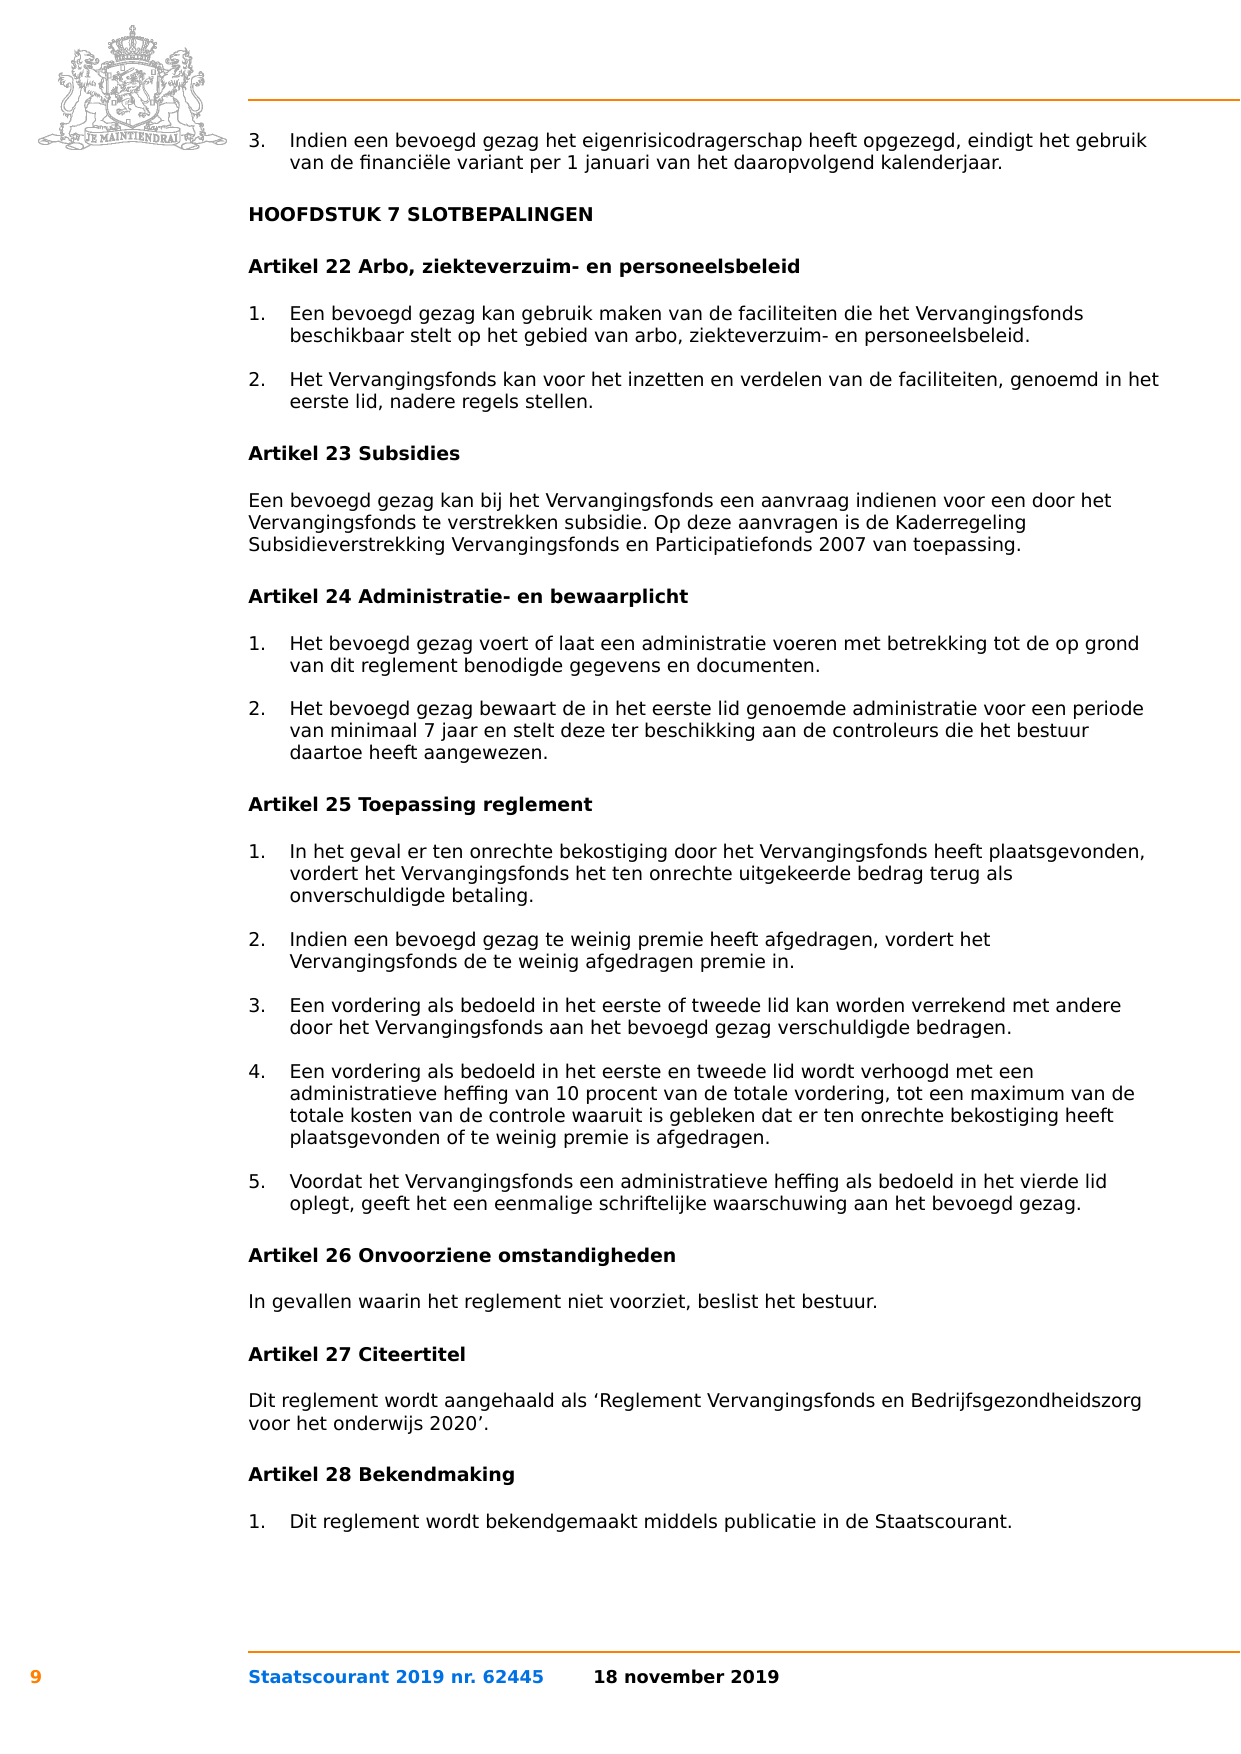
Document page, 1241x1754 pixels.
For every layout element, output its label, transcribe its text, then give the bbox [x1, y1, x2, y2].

subtitle Artikel 25 Toepassing reglement [248, 794, 1163, 816]
subtitle Artikel 23 Subsidies [248, 443, 1163, 464]
text 3. Indien een bevoegd gezag het eigenrisicodragerschap heeft opgezegd, eindigt het gebruik van de financiële variant per 1 januari van het daaropvolgend kalenderjaar. [248, 130, 1163, 174]
text 1. Dit reglement wordt bekendgemaakt middels publicatie in de Staatscourant. [248, 1511, 1163, 1533]
text 2. Het Vervangingsfonds kan voor het inzetten en verdelen van de faciliteiten, genoemd in het eerste lid, nadere regels stellen. [248, 369, 1163, 413]
text Een bevoegd gezag kan bij het Vervangingsfonds een aanvraag indienen voor een door het Vervangingsfonds te verstrekken subsidie. Op deze aanvragen is de Kaderregeling Subsidieverstrekking Vervangingsfonds en Participatiefonds 2007 van toepassing. [248, 489, 1163, 556]
text 2. Het bevoegd gezag bewaart de in het eerste lid genoemde administratie voor een periode van minimaal 7 jaar en stelt deze ter beschikking aan de controleurs die het bestuur daartoe heeft aangewezen. [248, 698, 1163, 764]
text 4. Een vordering als bedoeld in het eerste en tweede lid wordt verhoogd met een administratieve heffing van 10 procent van de totale vordering, tot een maximum van de totale kosten van de controle waaruit is gebleken dat er ten onrechte bekostiging heeft plaatsgevonden of te weinig premie is afgedragen. [248, 1061, 1163, 1149]
picture [38, 25, 227, 150]
text 1. In het geval er ten onrechte bekostiging door het Vervangingsfonds heeft plaatsgevonden, vordert het Vervangingsfonds het ten onrechte uitgekeerde bedrag terug als onverschuldigde betaling. [248, 841, 1163, 907]
subtitle Artikel 28 Bekendmaking [248, 1464, 1163, 1486]
subtitle Artikel 27 Citeertitel [248, 1343, 1163, 1365]
text 1. Een bevoegd gezag kan gebruik maken van de faciliteiten die het Vervangingsfonds beschikbaar stelt op het gebied van arbo, ziekteverzuim- en personeelsbeleid. [248, 303, 1163, 347]
subtitle Artikel 26 Onvoorziene omstandigheden [248, 1244, 1163, 1266]
text 3. Een vordering als bedoeld in het eerste of tweede lid kan worden verrekend met andere door het Vervangingsfonds aan het bevoegd gezag verschuldigde bedragen. [248, 995, 1163, 1039]
text 2. Indien een bevoegd gezag te weinig premie heeft afgedragen, vordert het Vervangingsfonds de te weinig afgedragen premie in. [248, 929, 1163, 973]
text In gevallen waarin het reglement niet voorziet, beslist het bestuur. [248, 1291, 1163, 1313]
subtitle Artikel 24 Administratie- en bewaarplicht [248, 586, 1163, 607]
text Dit reglement wordt aangehaald als ‘Reglement Vervangingsfonds en Bedrijfsgezondheidszorg voor het onderwijs 2020’. [248, 1390, 1163, 1434]
subtitle Artikel 22 Arbo, ziekteverzuim- en personeelsbeleid [248, 256, 1163, 278]
text 5. Voordat het Vervangingsfonds een administratieve heffing als bedoeld in het vierde lid oplegt, geeft het een eenmalige schriftelijke waarschuwing aan het bevoegd gezag. [248, 1171, 1163, 1214]
subtitle HOOFDSTUK 7 SLOTBEPALINGEN [248, 204, 1163, 226]
text 1. Het bevoegd gezag voert of laat een administratie voeren met betrekking tot de op grond van dit reglement benodigde gegevens en documenten. [248, 632, 1163, 676]
